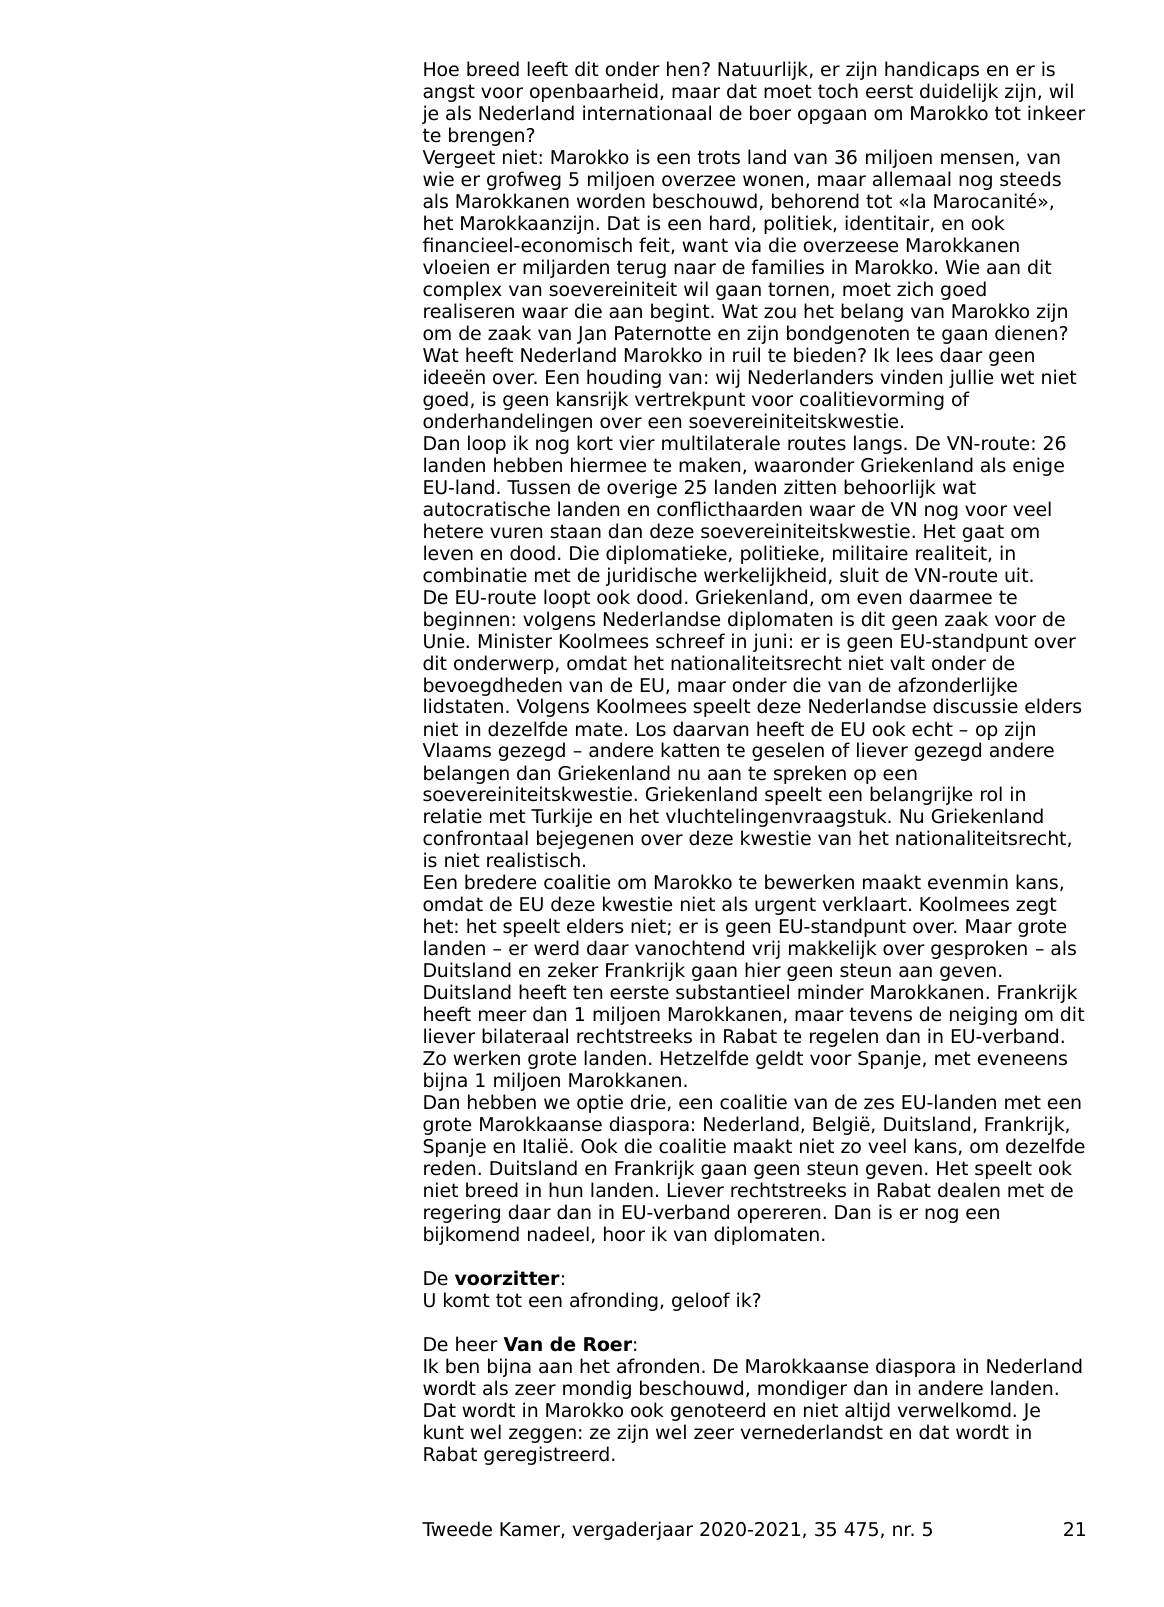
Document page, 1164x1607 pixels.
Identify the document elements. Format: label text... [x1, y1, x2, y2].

text De voorzitter: [422, 1268, 1087, 1290]
text Een bredere coalitie om Marokko te bewerken maakt evenmin kans, omdat de EU deze kwestie niet als urgent verklaart. Koolmees zegt het: het speelt elders niet; er is geen EU-standpunt over. Maar grote landen – er werd daar vanochtend vrij makkelijk over gesproken – als Duitsland en zeker Frankrijk gaan hier geen steun aan geven. Duitsland heeft ten eerste substantieel minder Marokkanen. Frankrijk heeft meer dan 1 miljoen Marokkanen, maar tevens de neiging om dit liever bilateraal rechtstreeks in Rabat te regelen dan in EU-verband. Zo werken grote landen. Hetzelfde geldt voor Spanje, met eveneens bijna 1 miljoen Marokkanen. [422, 872, 1087, 1092]
text De EU-route loopt ook dood. Griekenland, om even daarmee te beginnen: volgens Nederlandse diplomaten is dit geen zaak voor de Unie. Minister Koolmees schreef in juni: er is geen EU-standpunt over dit onderwerp, omdat het nationaliteitsrecht niet valt onder de bevoegdheden van de EU, maar onder die van de afzonderlijke lidstaten. Volgens Koolmees speelt deze Nederlandse discussie elders niet in dezelfde mate. Los daarvan heeft de EU ook echt – op zijn Vlaams gezegd – andere katten te geselen of liever gezegd andere belangen dan Griekenland nu aan te spreken op een soevereiniteitskwestie. Griekenland speelt een belangrijke rol in relatie met Turkije en het vluchtelingenvraagstuk. Nu Griekenland confrontaal bejegenen over deze kwestie van het nationaliteitsrecht, is niet realistisch. [422, 587, 1087, 872]
text Hoe breed leeft dit onder hen? Natuurlijk, er zijn handicaps en er is angst voor openbaarheid, maar dat moet toch eerst duidelijk zijn, wil je als Nederland internationaal de boer opgaan om Marokko tot inkeer te brengen? [422, 59, 1087, 147]
text Ik ben bijna aan het afronden. De Marokkaanse diaspora in Nederland wordt als zeer mondig beschouwd, mondiger dan in andere landen. Dat wordt in Marokko ook genoteerd en niet altijd verwelkomd. Je kunt wel zeggen: ze zijn wel zeer vernederlandst en dat wordt in Rabat geregistreerd. [422, 1356, 1087, 1466]
text Dan loop ik nog kort vier multilaterale routes langs. De VN-route: 26 landen hebben hiermee te maken, waaronder Griekenland als enige EU-land. Tussen de overige 25 landen zitten behoorlijk wat autocratische landen en conflicthaarden waar de VN nog voor veel hetere vuren staan dan deze soevereiniteitskwestie. Het gaat om leven en dood. Die diplomatieke, politieke, militaire realiteit, in combinatie met de juridische werkelijkheid, sluit de VN-route uit. [422, 433, 1087, 587]
text Vergeet niet: Marokko is een trots land van 36 miljoen mensen, van wie er grofweg 5 miljoen overzee wonen, maar allemaal nog steeds als Marokkanen worden beschouwd, behorend tot «la Marocanité», het Marokkaanzijn. Dat is een hard, politiek, identitair, en ook financieel-economisch feit, want via die overzeese Marokkanen vloeien er miljarden terug naar de families in Marokko. Wie aan dit complex van soevereiniteit wil gaan tornen, moet zich goed realiseren waar die aan begint. Wat zou het belang van Marokko zijn om de zaak van Jan Paternotte en zijn bondgenoten te gaan dienen? Wat heeft Nederland Marokko in ruil te bieden? Ik lees daar geen ideeën over. Een houding van: wij Nederlanders vinden jullie wet niet goed, is geen kansrijk vertrekpunt voor coalitievorming of onderhandelingen over een soevereiniteitskwestie. [422, 147, 1087, 433]
text U komt tot een afronding, geloof ik? [422, 1290, 1087, 1312]
text De heer Van de Roer: [422, 1334, 1087, 1356]
text Dan hebben we optie drie, een coalitie van de zes EU-landen met een grote Marokkaanse diaspora: Nederland, België, Duitsland, Frankrijk, Spanje en Italië. Ook die coalitie maakt niet zo veel kans, om dezelfde reden. Duitsland en Frankrijk gaan geen steun geven. Het speelt ook niet breed in hun landen. Liever rechtstreeks in Rabat dealen met de regering daar dan in EU-verband opereren. Dan is er nog een bijkomend nadeel, hoor ik van diplomaten. [422, 1092, 1087, 1246]
